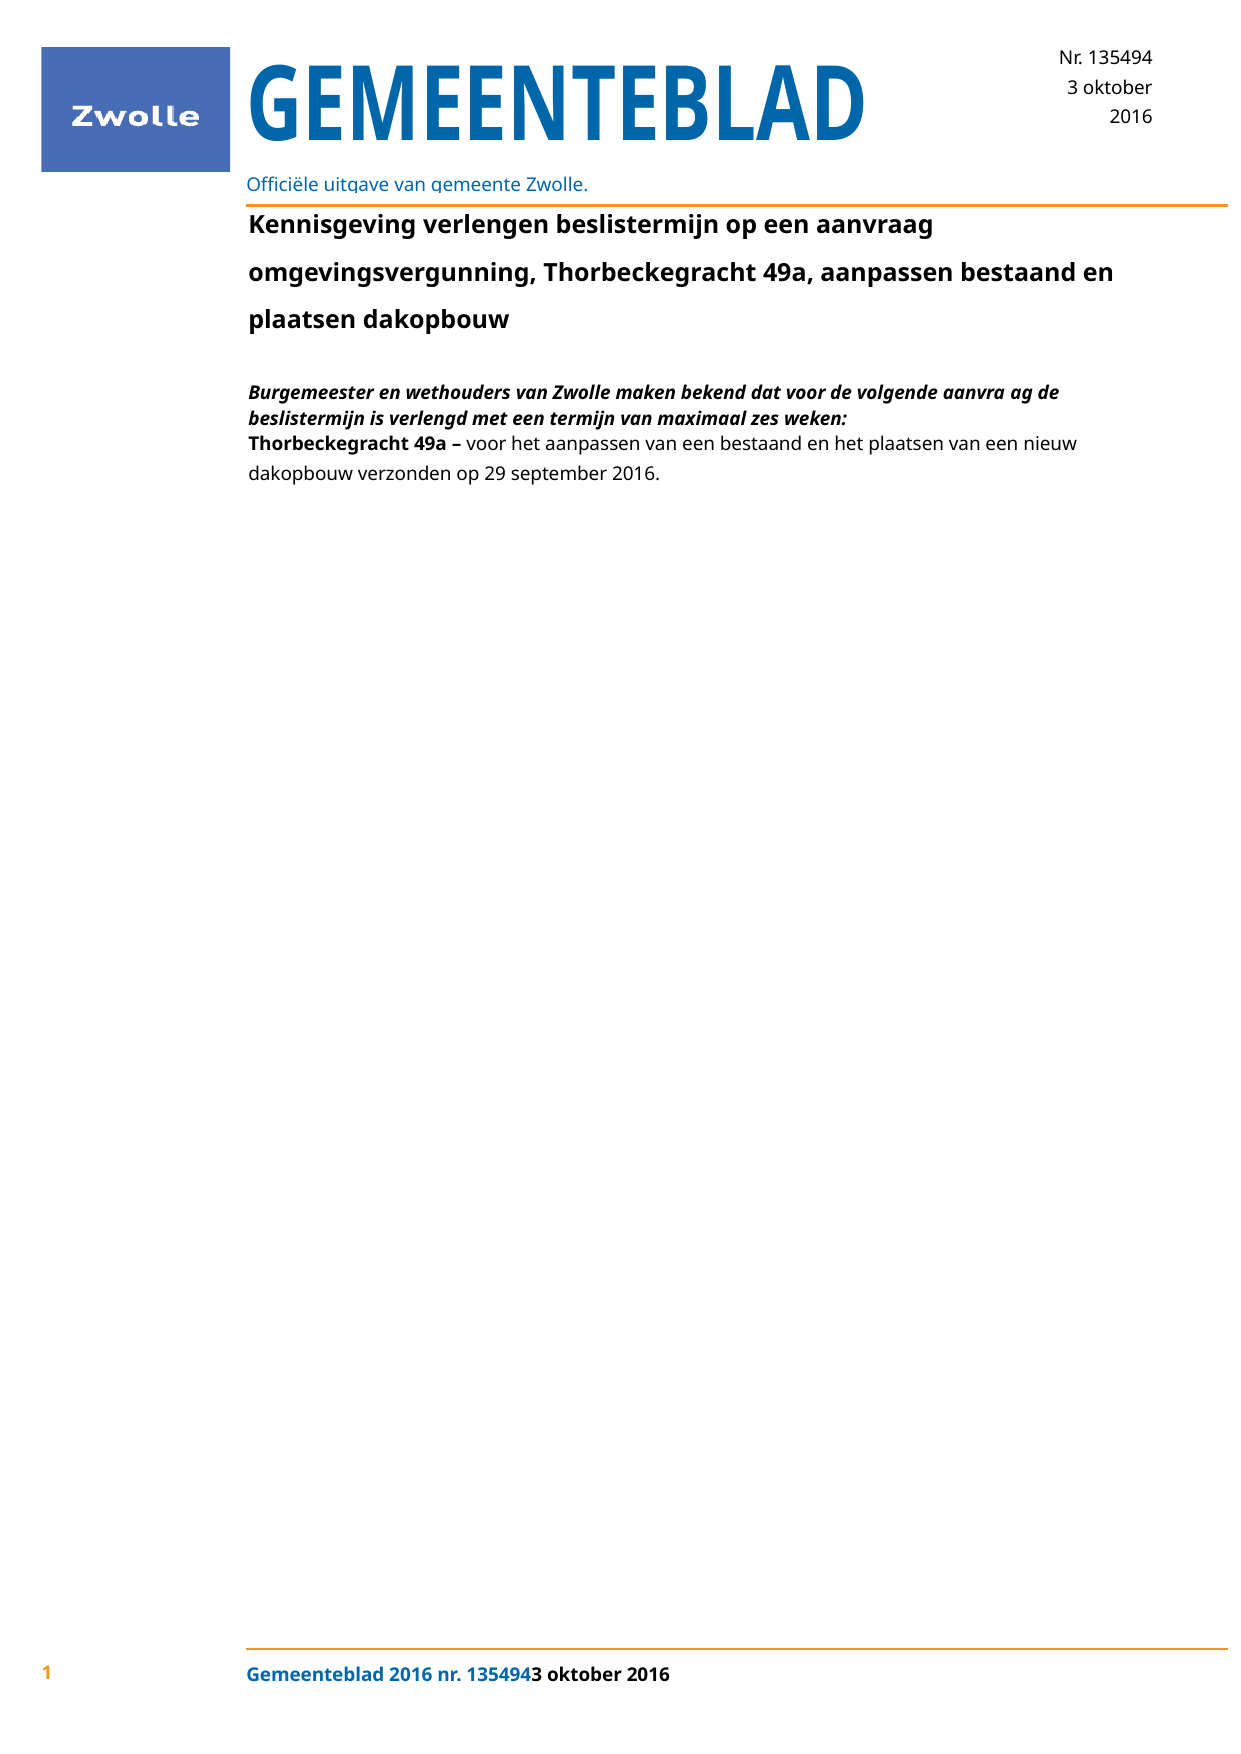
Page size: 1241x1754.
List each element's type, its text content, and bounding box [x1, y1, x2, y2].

picture [41, 47, 231, 172]
text Burgemeester en wethouders van Zwolle maken bekend dat voor de volgende aanvra ag de beslistermijn is verlengd met een termijn van maximaal zes weken: [248, 379, 1152, 431]
text Thorbeckegracht 49a – voor het aanpassen van een bestaand en het plaatsen van een nieuw dakopbouw verzonden op 29 september 2016. [248, 431, 1152, 486]
text Kennisgeving verlengen beslistermijn op een aanvraag omgevingsvergunning, Thorbeckegracht 49a, aanpassen bestaand en plaatsen dakopbouw [248, 207, 1152, 336]
